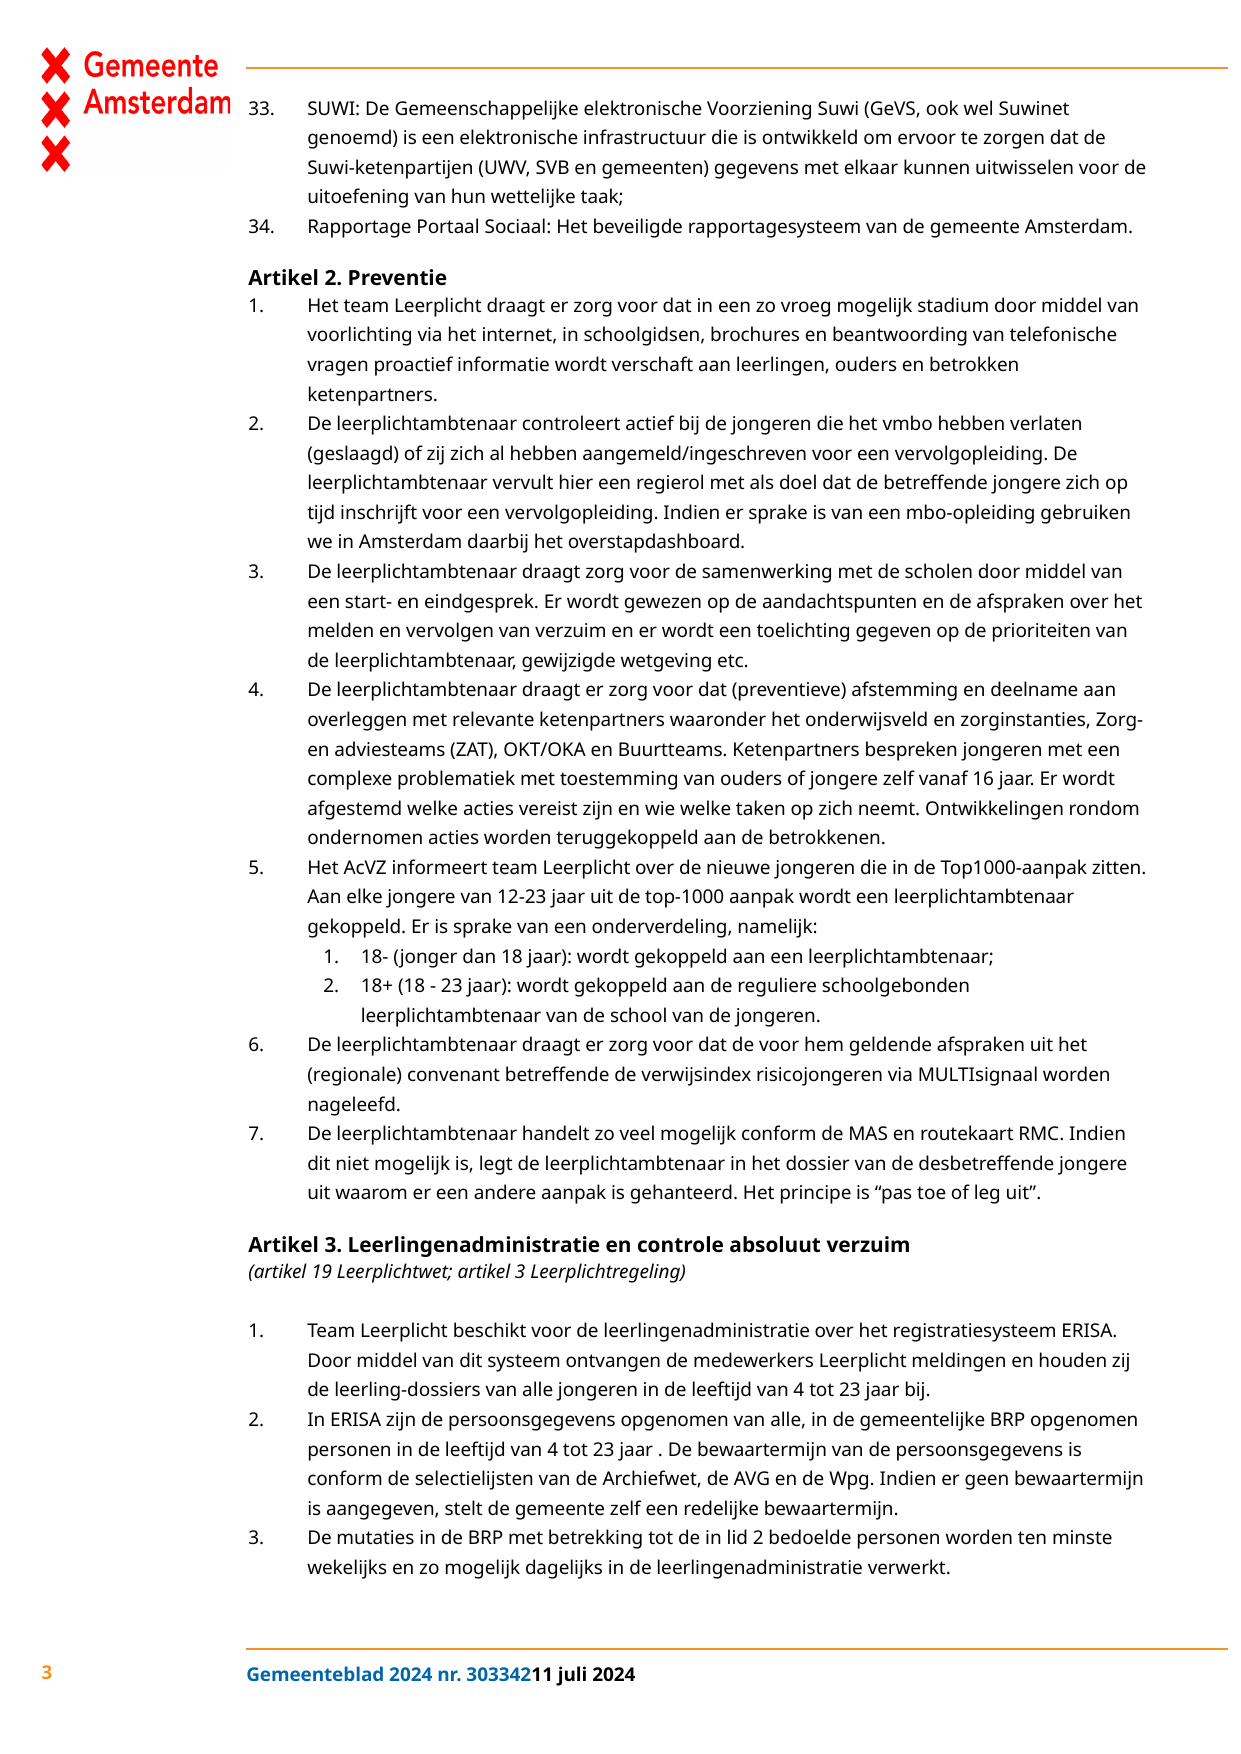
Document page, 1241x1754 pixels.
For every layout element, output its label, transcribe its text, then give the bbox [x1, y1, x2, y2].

list De leerplichtambtenaar controleert actief bij de jongeren die het vmbo hebben verlaten (geslaagd) of zij zich al hebben aangemeld/ingeschreven voor een vervolgopleiding. De leerplichtambtenaar vervult hier een regierol met als doel dat de betreffende jongere zich op tijd inschrijft voor een vervolgopleiding. Indien er sprake is van een mbo-opleiding gebruiken we in Amsterdam daarbij het overstapdashboard. [248, 410, 1152, 554]
list SUWI: De Gemeenschappelijke elektronische Voorziening Suwi (GeVS, ook wel Suwinet genoemd) is een elektronische infrastructuur die is ontwikkeld om ervoor te zorgen dat de Suwi-ketenpartijen (UWV, SVB en gemeenten) gegevens met elkaar kunnen uitwisselen voor de uitoefening van hun wettelijke taak; [248, 95, 1152, 209]
list De leerplichtambtenaar draagt zorg voor de samenwerking met de scholen door middel van een start- en eindgesprek. Er wordt gewezen op de aandachtspunten en de afspraken over het melden en vervolgen van verzuim en er wordt een toelichting gegeven op de prioriteiten van de leerplichtambtenaar, gewijzigde wetgeving etc. [248, 558, 1152, 673]
picture [41, 47, 231, 172]
text Artikel 2. Preventie [248, 263, 1152, 292]
list 18+ (18 - 23 jaar): wordt gekoppeld aan de reguliere schoolgebonden leerplichtambtenaar van de school van de jongeren. [323, 972, 1152, 1028]
list Rapportage Portaal Sociaal: Het beveiligde rapportagesysteem van de gemeente Amsterdam. [248, 213, 1152, 239]
list De leerplichtambtenaar handelt zo veel mogelijk conform de MAS en routekaart RMC. Indien dit niet mogelijk is, legt de leerplichtambtenaar in het dossier van de desbetreffende jongere uit waarom er een andere aanpak is gehanteerd. Het principe is “pas toe of leg uit”. [248, 1120, 1152, 1205]
list Het AcVZ informeert team Leerplicht over de nieuwe jongeren die in de Top1000-aanpak zitten. Aan elke jongere van 12-23 jaar uit de top-1000 aanpak wordt een leerplichtambtenaar gekoppeld. Er is sprake van een onderverdeling, namelijk: [248, 854, 1152, 939]
list Het team Leerplicht draagt er zorg voor dat in een zo vroeg mogelijk stadium door middel van voorlichting via het internet, in schoolgidsen, brochures en beantwoording van telefonische vragen proactief informatie wordt verschaft aan leerlingen, ouders en betrokken ketenpartners. [248, 292, 1152, 406]
list In ERISA zijn de persoonsgegevens opgenomen van alle, in de gemeentelijke BRP opgenomen personen in de leeftijd van 4 tot 23 jaar . De bewaartermijn van de persoonsgegevens is conform de selectielijsten van de Archiefwet, de AVG en de Wpg. Indien er geen bewaartermijn is aangegeven, stelt de gemeente zelf een redelijke bewaartermijn. [248, 1406, 1152, 1521]
list Team Leerplicht beschikt voor de leerlingenadministratie over het registratiesysteem ERISA. Door middel van dit systeem ontvangen de medewerkers Leerplicht meldingen en houden zij de leerling-dossiers van alle jongeren in de leeftijd van 4 tot 23 jaar bij. [248, 1317, 1152, 1402]
text Artikel 3. Leerlingenadministratie en controle absoluut verzuim [248, 1230, 1152, 1258]
list De mutaties in de BRP met betrekking tot de in lid 2 bedoelde personen worden ten minste wekelijks en zo mogelijk dagelijks in de leerlingenadministratie verwerkt. [248, 1524, 1152, 1580]
list 18- (jonger dan 18 jaar): wordt gekoppeld aan een leerplichtambtenaar; [323, 943, 1152, 968]
text (artikel 19 Leerplichtwet; artikel 3 Leerplichtregeling) [248, 1258, 1152, 1284]
list De leerplichtambtenaar draagt er zorg voor dat (preventieve) afstemming en deelname aan overleggen met relevante ketenpartners waaronder het onderwijsveld en zorginstanties, Zorg- en adviesteams (ZAT), OKT/OKA en Buurtteams. Ketenpartners bespreken jongeren met een complexe problematiek met toestemming van ouders of jongere zelf vanaf 16 jaar. Er wordt afgestemd welke acties vereist zijn en wie welke taken op zich neemt. Ontwikkelingen rondom ondernomen acties worden teruggekoppeld aan de betrokkenen. [248, 677, 1152, 850]
list De leerplichtambtenaar draagt er zorg voor dat de voor hem geldende afspraken uit het (regionale) convenant betreffende de verwijsindex risicojongeren via MULTIsignaal worden nageleefd. [248, 1032, 1152, 1116]
